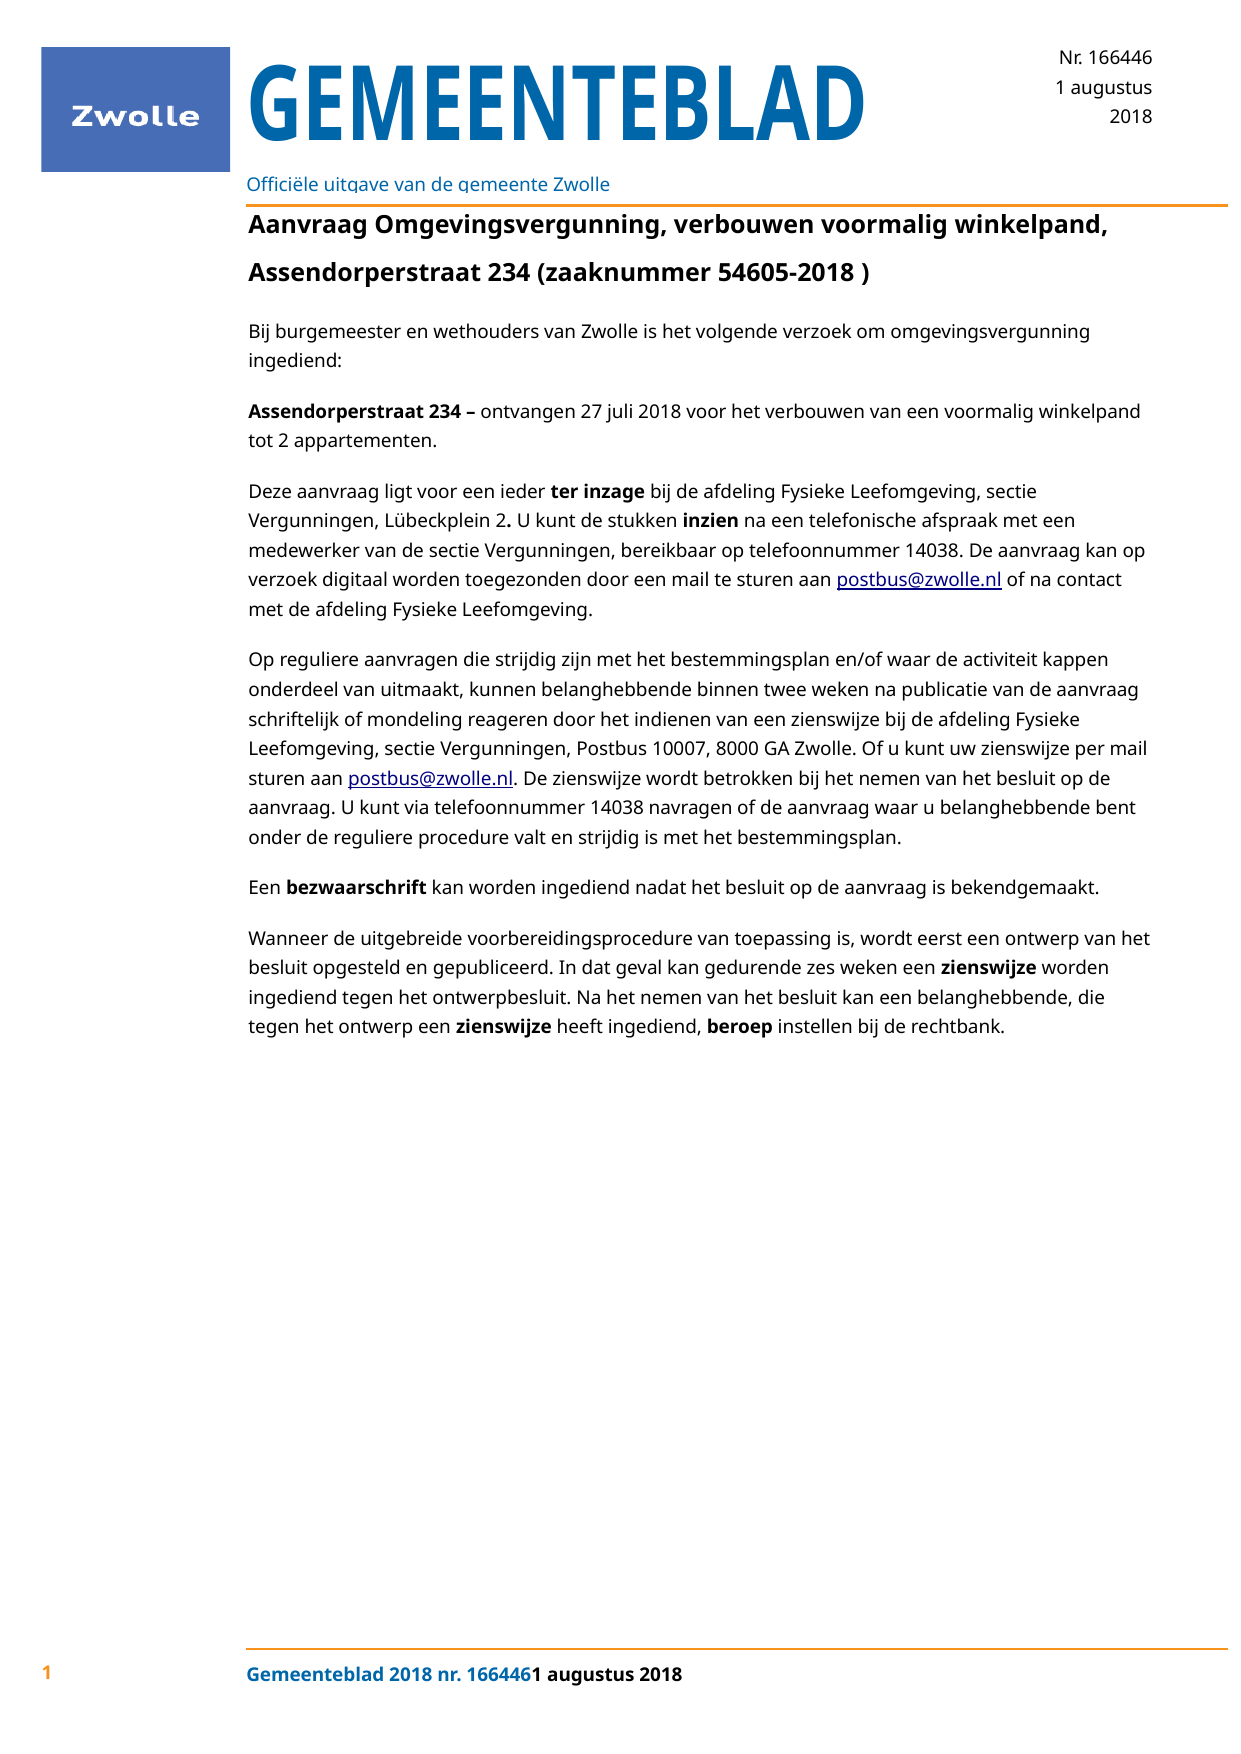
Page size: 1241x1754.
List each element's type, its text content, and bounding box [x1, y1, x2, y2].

text Op reguliere aanvragen die strijdig zijn met het bestemmingsplan en/of waar de activiteit kappen onderdeel van uitmaakt, kunnen belanghebbende binnen twee weken na publicatie van de aanvraag schriftelijk of mondeling reageren door het indienen van een zienswijze bij de afdeling Fysieke Leefomgeving, sectie Vergunningen, Postbus 10007, 8000 GA Zwolle. Of u kunt uw zienswijze per mail sturen aan postbus@zwolle.nl. De zienswijze wordt betrokken bij het nemen van het besluit op de aanvraag. U kunt via telefoonnummer 14038 navragen of de aanvraag waar u belanghebbende bent onder de reguliere procedure valt en strijdig is met het bestemmingsplan. [248, 647, 1152, 850]
text Deze aanvraag ligt voor een ieder ter inzage bij de afdeling Fysieke Leefomgeving, sectie Vergunningen, Lübeckplein 2. U kunt de stukken inzien na een telefonische afspraak met een medewerker van de sectie Vergunningen, bereikbaar op telefoonnummer 14038. De aanvraag kan op verzoek digitaal worden toegezonden door een mail te sturen aan postbus@zwolle.nl of na contact met de afdeling Fysieke Leefomgeving. [248, 478, 1152, 622]
text Assendorperstraat 234 – ontvangen 27 juli 2018 voor het verbouwen van een voormalig winkelpand tot 2 appartementen. [248, 398, 1152, 453]
text Wanneer de uitgebreide voorbereidingsprocedure van toepassing is, wordt eerst een ontwerp van het besluit opgesteld en gepubliceerd. In dat geval kan gedurende zes weken een zienswijze worden ingediend tegen het ontwerpbesluit. Na het nemen van het besluit kan een belanghebbende, die tegen het ontwerp een zienswijze heeft ingediend, beroep instellen bij de rechtbank. [248, 925, 1152, 1039]
text Bij burgemeester en wethouders van Zwolle is het volgende verzoek om omgevingsvergunning ingediend: [248, 318, 1152, 373]
picture [41, 47, 231, 172]
text Aanvraag Omgevingsvergunning, verbouwen voormalig winkelpand, Assendorperstraat 234 (zaaknummer 54605-2018 ) [248, 207, 1152, 288]
text Een bezwaarschrift kan worden ingediend nadat het besluit op de aanvraag is bekendgemaakt. [248, 874, 1152, 900]
